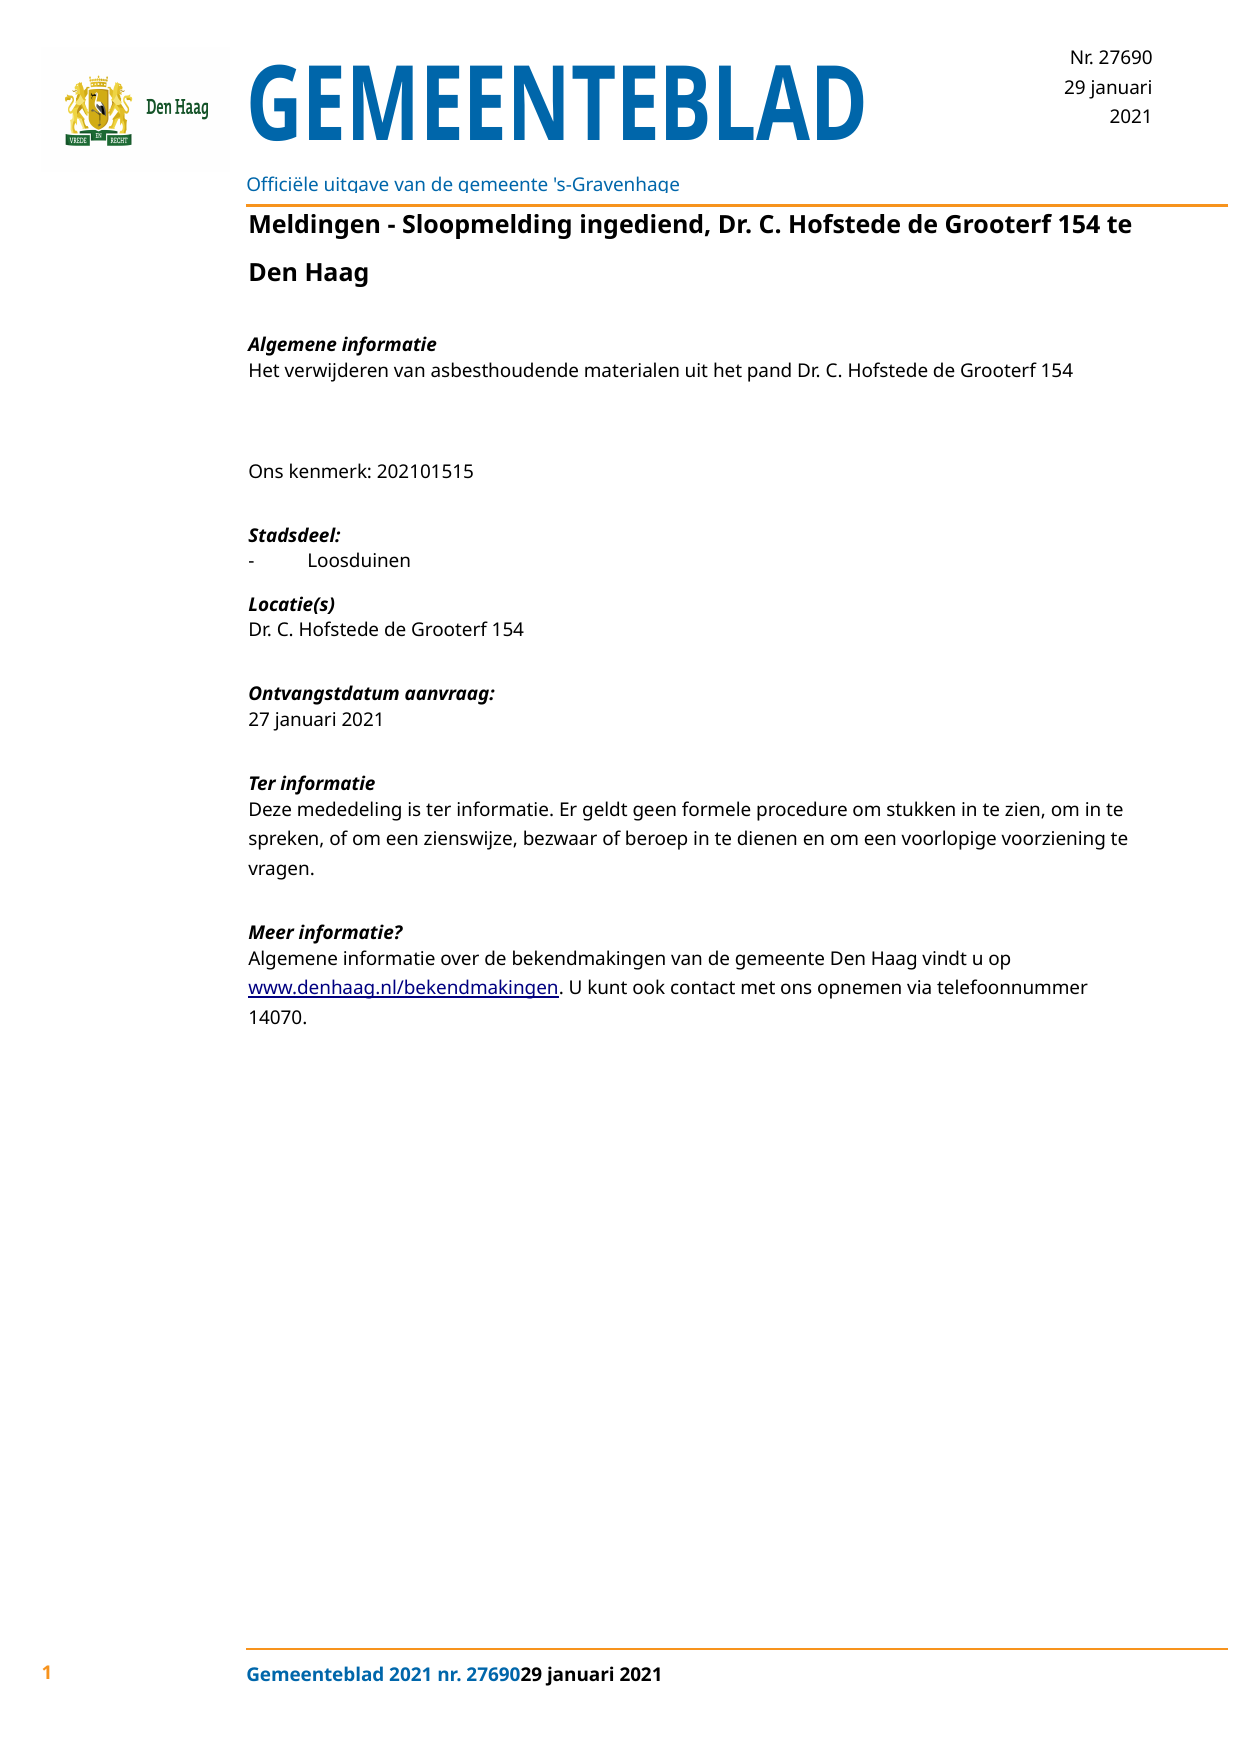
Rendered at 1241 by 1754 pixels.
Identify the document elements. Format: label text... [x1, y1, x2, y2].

text Deze mededeling is ter informatie. Er geldt geen formele procedure om stukken in te zien, om in te spreken, of om een zienswijze, bezwaar of beroep in te dienen en om een voorlopige voorziening te vragen. [248, 796, 1152, 881]
text 27 januari 2021 [248, 706, 1152, 732]
text Ter informatie [248, 770, 1152, 796]
text Dr. C. Hofstede de Grooterf 154 [248, 617, 1152, 642]
text Algemene informatie over de bekendmakingen van de gemeente Den Haag vindt u op www.denhaag.nl/bekendmakingen. U kunt ook contact met ons opnemen via telefoonnummer 14070. [248, 945, 1152, 1030]
list Loosduinen [248, 548, 1152, 573]
text Locatie(s) [248, 591, 1152, 617]
text Ons kenmerk: 202101515 [248, 458, 1152, 484]
text Stadsdeel: [248, 522, 1152, 548]
picture [41, 47, 231, 172]
text Meldingen - Sloopmelding ingediend, Dr. C. Hofstede de Grooterf 154 te Den Haag [248, 207, 1152, 288]
text Meer informatie? [248, 919, 1152, 945]
text Algemene informatie [248, 331, 1152, 357]
text Het verwijderen van asbesthoudende materialen uit het pand Dr. C. Hofstede de Grooterf 154 [248, 357, 1152, 383]
text Ontvangstdatum aanvraag: [248, 681, 1152, 706]
